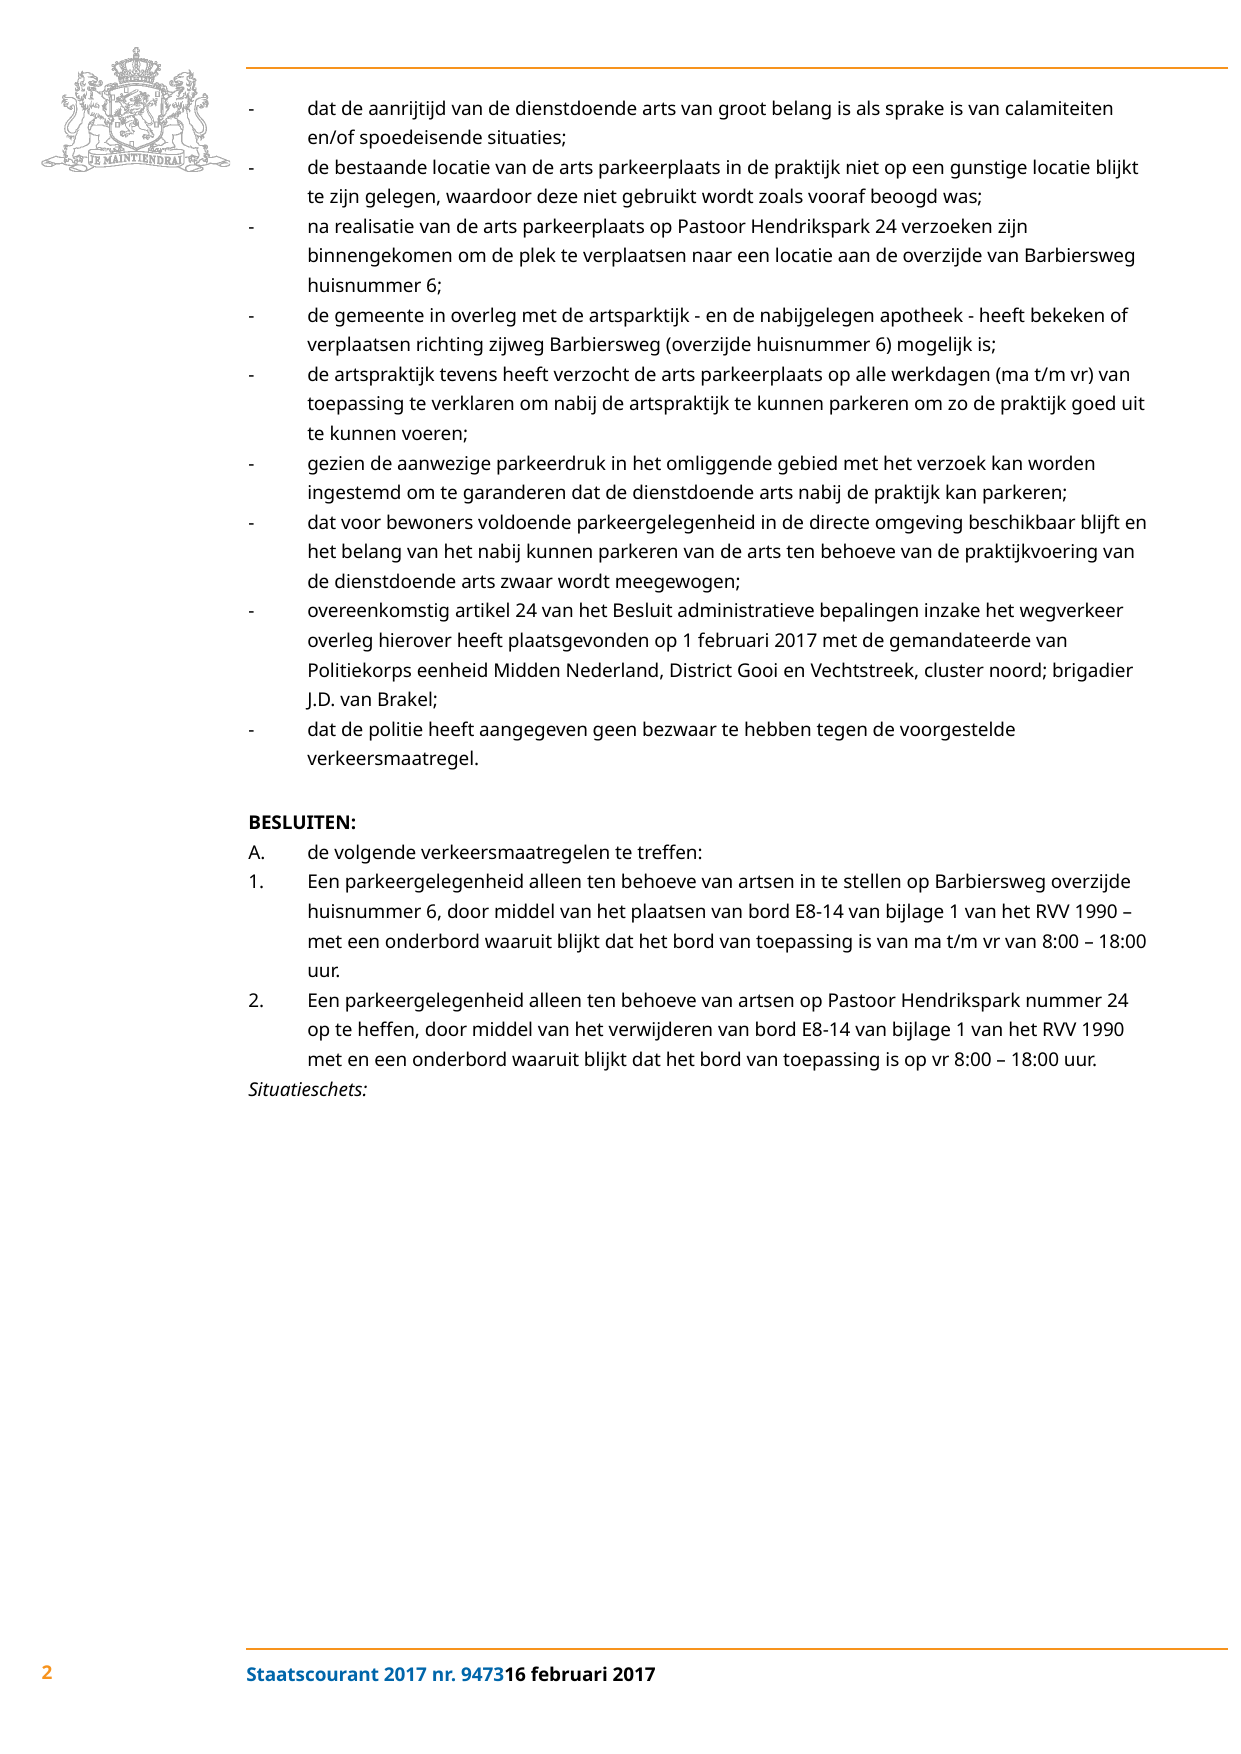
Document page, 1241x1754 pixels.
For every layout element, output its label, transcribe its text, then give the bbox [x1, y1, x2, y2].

text Situatieschets: [248, 1076, 1152, 1102]
list de artspraktijk tevens heeft verzocht de arts parkeerplaats op alle werkdagen (ma t/m vr) van toepassing te verklaren om nabij de artspraktijk te kunnen parkeren om zo de praktijk goed uit te kunnen voeren; [248, 361, 1152, 446]
picture [41, 47, 231, 172]
list Een parkeergelegenheid alleen ten behoeve van artsen op Pastoor Hendrikspark nummer 24 op te heffen, door middel van het verwijderen van bord E8-14 van bijlage 1 van het RVV 1990 met en een onderbord waaruit blijkt dat het bord van toepassing is op vr 8:00 – 18:00 uur. [248, 987, 1152, 1072]
list dat de politie heeft aangegeven geen bezwaar te hebben tegen de voorgestelde verkeersmaatregel. [248, 716, 1152, 771]
list na realisatie van de arts parkeerplaats op Pastoor Hendrikspark 24 verzoeken zijn binnengekomen om de plek te verplaatsen naar een locatie aan de overzijde van Barbiersweg huisnummer 6; [248, 213, 1152, 298]
list de gemeente in overleg met de artsparktijk - en de nabijgelegen apotheek - heeft bekeken of verplaatsen richting zijweg Barbiersweg (overzijde huisnummer 6) mogelijk is; [248, 302, 1152, 357]
list dat de aanrijtijd van de dienstdoende arts van groot belang is als sprake is van calamiteiten en/of spoedeisende situaties; [248, 95, 1152, 150]
text BESLUITEN: [248, 809, 1152, 835]
list dat voor bewoners voldoende parkeergelegenheid in de directe omgeving beschikbaar blijft en het belang van het nabij kunnen parkeren van de arts ten behoeve van de praktijkvoering van de dienstdoende arts zwaar wordt meegewogen; [248, 509, 1152, 594]
list de bestaande locatie van de arts parkeerplaats in de praktijk niet op een gunstige locatie blijkt te zijn gelegen, waardoor deze niet gebruikt wordt zoals vooraf beoogd was; [248, 154, 1152, 209]
list de volgende verkeersmaatregelen te treffen: [248, 839, 1152, 865]
list overeenkomstig artikel 24 van het Besluit administratieve bepalingen inzake het wegverkeer overleg hierover heeft plaatsgevonden op 1 februari 2017 met de gemandateerde van Politiekorps eenheid Midden Nederland, District Gooi en Vechtstreek, cluster noord; brigadier J.D. van Brakel; [248, 598, 1152, 712]
list gezien de aanwezige parkeerdruk in het omliggende gebied met het verzoek kan worden ingestemd om te garanderen dat de dienstdoende arts nabij de praktijk kan parkeren; [248, 450, 1152, 505]
list Een parkeergelegenheid alleen ten behoeve van artsen in te stellen op Barbiersweg overzijde huisnummer 6, door middel van het plaatsen van bord E8-14 van bijlage 1 van het RVV 1990 – met een onderbord waaruit blijkt dat het bord van toepassing is van ma t/m vr van 8:00 – 18:00 uur. [248, 869, 1152, 983]
